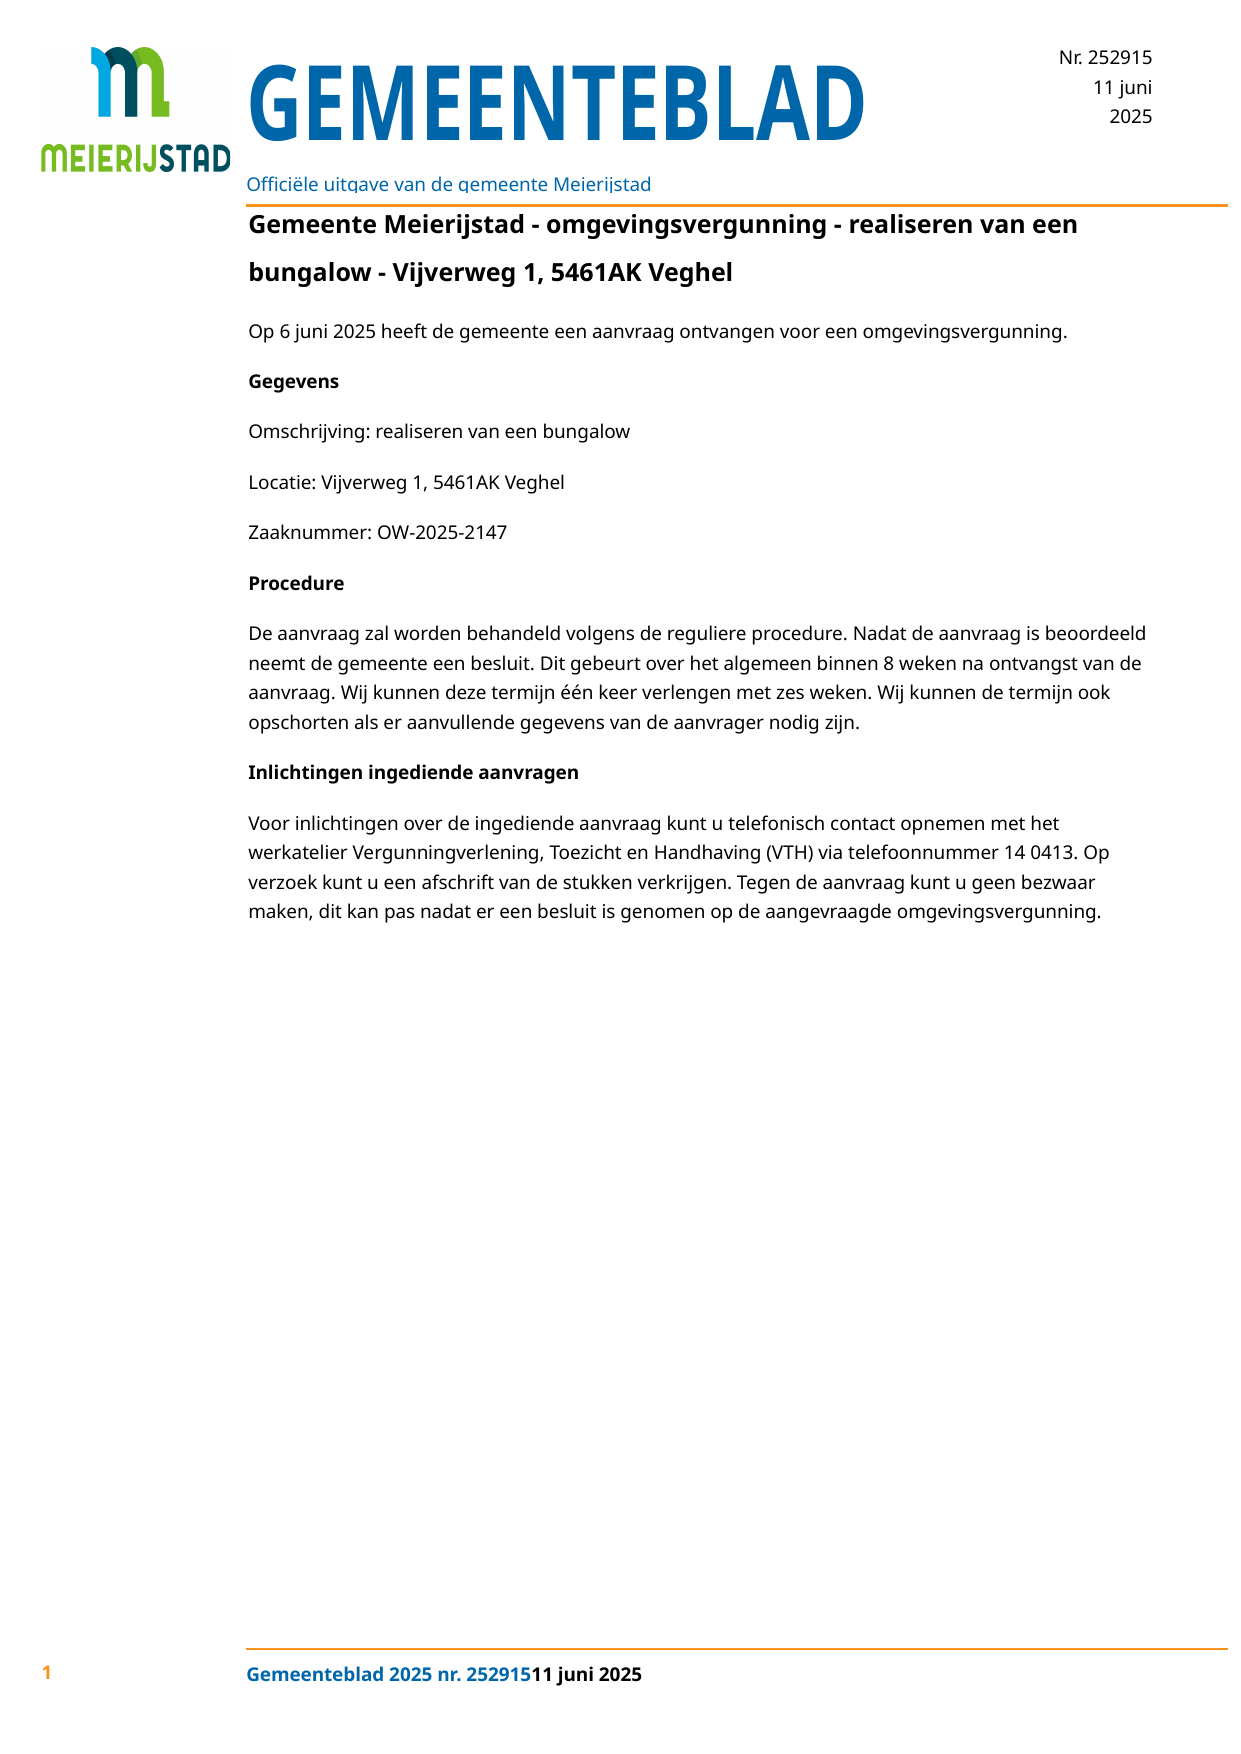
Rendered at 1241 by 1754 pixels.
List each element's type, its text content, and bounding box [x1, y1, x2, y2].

text Gegevens [248, 368, 1152, 394]
text Op 6 juni 2025 heeft de gemeente een aanvraag ontvangen voor een omgevingsvergunning. [248, 318, 1152, 344]
text Zaaknummer: OW-2025-2147 [248, 519, 1152, 545]
text Locatie: Vijverweg 1, 5461AK Veghel [248, 469, 1152, 495]
picture [41, 47, 231, 172]
text Inlichtingen ingediende aanvragen [248, 759, 1152, 785]
text Gemeente Meierijstad - omgevingsvergunning - realiseren van een bungalow - Vijverweg 1, 5461AK Veghel [248, 207, 1152, 288]
text Voor inlichtingen over de ingediende aanvraag kunt u telefonisch contact opnemen met het werkatelier Vergunningverlening, Toezicht en Handhaving (VTH) via telefoonnummer 14 0413. Op verzoek kunt u een afschrift van de stukken verkrijgen. Tegen de aanvraag kunt u geen bezwaar maken, dit kan pas nadat er een besluit is genomen op de aangevraagde omgevingsvergunning. [248, 810, 1152, 924]
text De aanvraag zal worden behandeld volgens de reguliere procedure. Nadat de aanvraag is beoordeeld neemt de gemeente een besluit. Dit gebeurt over het algemeen binnen 8 weken na ontvangst van de aanvraag. Wij kunnen deze termijn één keer verlengen met zes weken. Wij kunnen de termijn ook opschorten als er aanvullende gegevens van de aanvrager nodig zijn. [248, 620, 1152, 735]
text Omschrijving: realiseren van een bungalow [248, 419, 1152, 444]
text Procedure [248, 570, 1152, 596]
